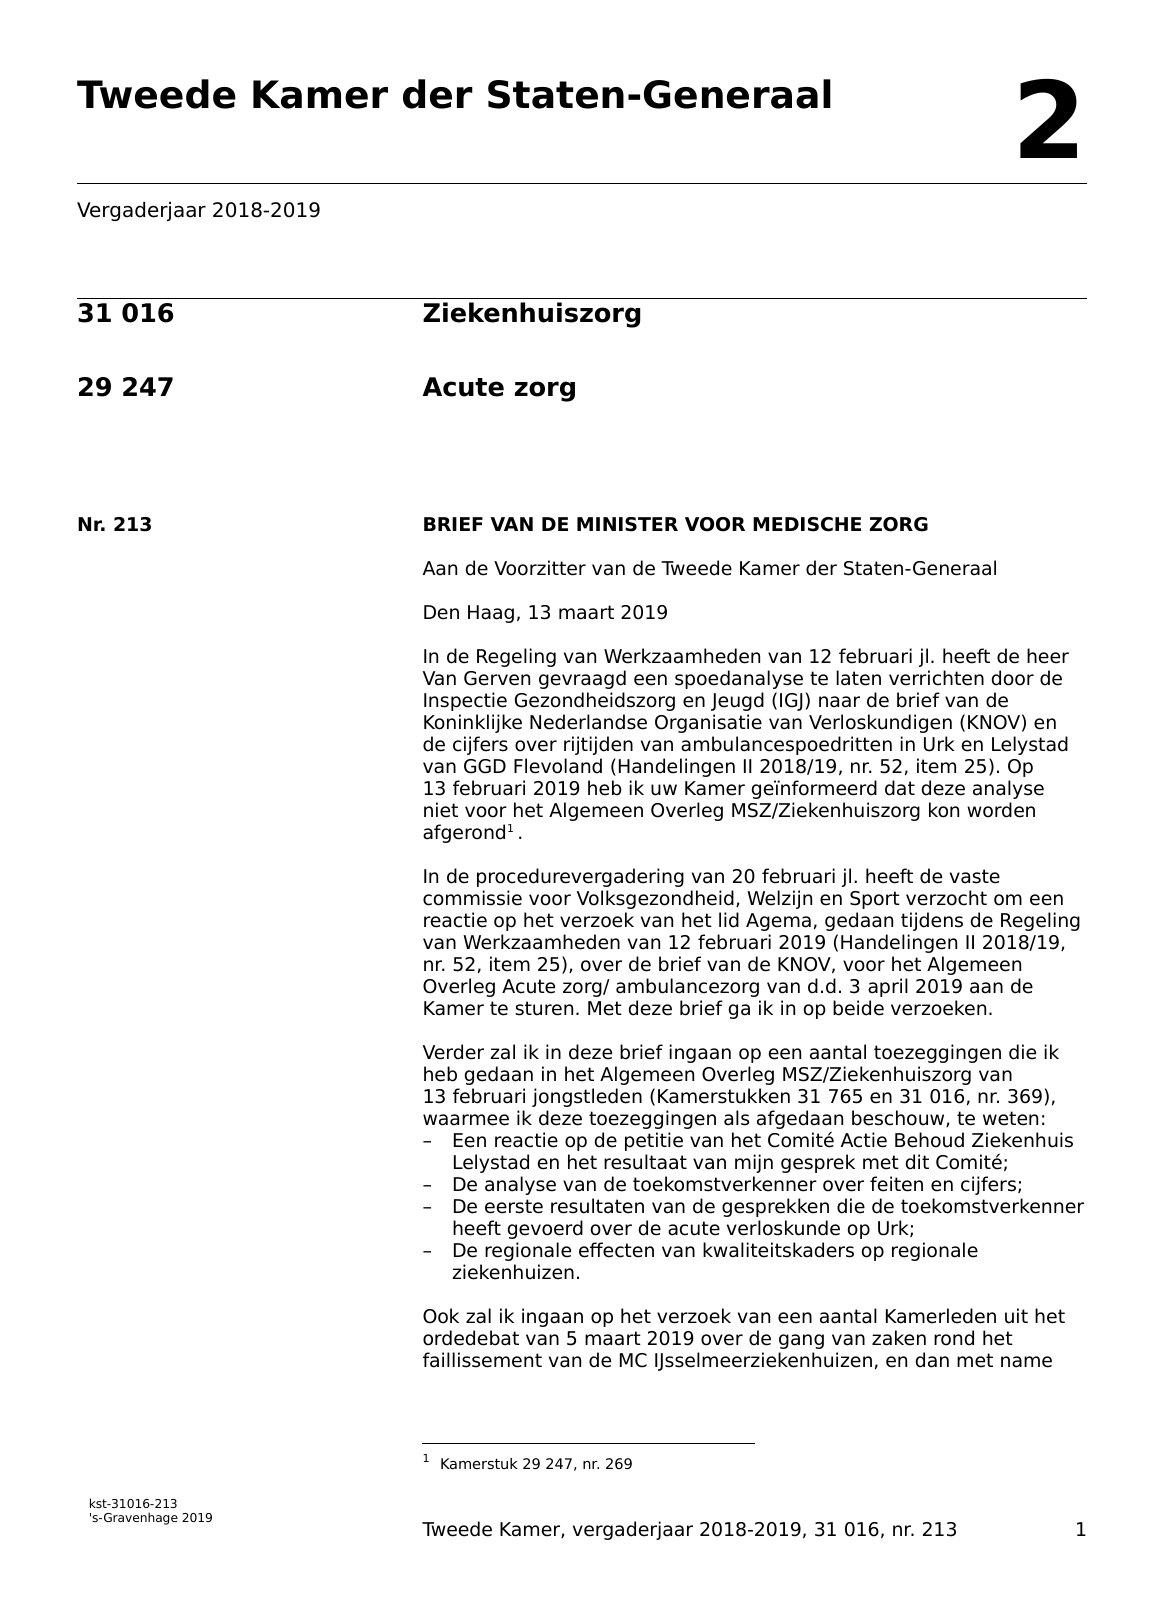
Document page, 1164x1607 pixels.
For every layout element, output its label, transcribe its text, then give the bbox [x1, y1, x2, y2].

text In de procedurevergadering van 20 februari jl. heeft de vaste commissie voor Volksgezondheid, Welzijn en Sport verzocht om een reactie op het verzoek van het lid Agema, gedaan tijdens de Regeling van Werkzaamheden van 12 februari 2019 (Handelingen II 2018/19, nr. 52, item 25), over de brief van de KNOV, voor het Algemeen Overleg Acute zorg/ ambulancezorg van d.d. 3 april 2019 aan de Kamer te sturen. Met deze brief ga ik in op beide verzoeken. [422, 866, 1087, 1020]
text Aan de Voorzitter van de Tweede Kamer der Staten-Generaal [422, 558, 1087, 580]
text kst-31016-213 [88, 1497, 323, 1511]
text – De regionale effecten van kwaliteitskaders op regionale ziekenhuizen. [422, 1240, 1087, 1284]
text Verder zal ik in deze brief ingaan op een aantal toezeggingen die ik heb gedaan in het Algemeen Overleg MSZ/Ziekenhuiszorg van 13 februari jongstleden (Kamerstukken 31 765 en 31 016, nr. 369), waarmee ik deze toezeggingen als afgedaan beschouw, te weten: [422, 1042, 1087, 1130]
table_header 2 [886, 59, 1087, 183]
text Den Haag, 13 maart 2019 [422, 602, 1087, 624]
subtitle Nr. 213 BRIEF VAN DE MINISTER VOOR MEDISCHE ZORG [77, 514, 1087, 536]
text – De eerste resultaten van de gesprekken die de toekomstverkenner heeft gevoerd over de acute verloskunde op Urk; [422, 1196, 1087, 1240]
text Ook zal ik ingaan op het verzoek van een aantal Kamerleden uit het ordedebat van 5 maart 2019 over de gang van zaken rond het faillissement van de MC IJsselmeerziekenhuizen, en dan met name [422, 1306, 1087, 1372]
text – De analyse van de toekomstverkenner over feiten en cijfers; [422, 1174, 1087, 1196]
table_header Tweede Kamer der Staten-Generaal [77, 59, 886, 183]
text – Een reactie op de petitie van het Comité Actie Behoud Ziekenhuis Lelystad en het resultaat van mijn gesprek met dit Comité; [422, 1130, 1087, 1174]
subtitle 31 016 Ziekenhuiszorg [77, 299, 1087, 329]
text In de Regeling van Werkzaamheden van 12 februari jl. heeft de heer Van Gerven gevraagd een spoedanalyse te laten verrichten door de Inspectie Gezondheidszorg en Jeugd (IGJ) naar de brief van de Koninklijke Nederlandse Organisatie van Verloskundigen (KNOV) en de cijfers over rijtijden van ambulancespoedritten in Urk en Lelystad van GGD Flevoland (Handelingen II 2018/19, nr. 52, item 25). Op 13 februari 2019 heb ik uw Kamer geïnformeerd dat deze analyse niet voor het Algemeen Overleg MSZ/Ziekenhuiszorg kon worden afgerond. [422, 646, 1087, 844]
subtitle 29 247 Acute zorg [77, 373, 1087, 403]
text Kamerstuk 29 247, nr. 269 [422, 1452, 1087, 1474]
text 's-Gravenhage 2019 [88, 1511, 323, 1525]
table_cell Vergaderjaar 2018-2019 [77, 184, 1087, 298]
